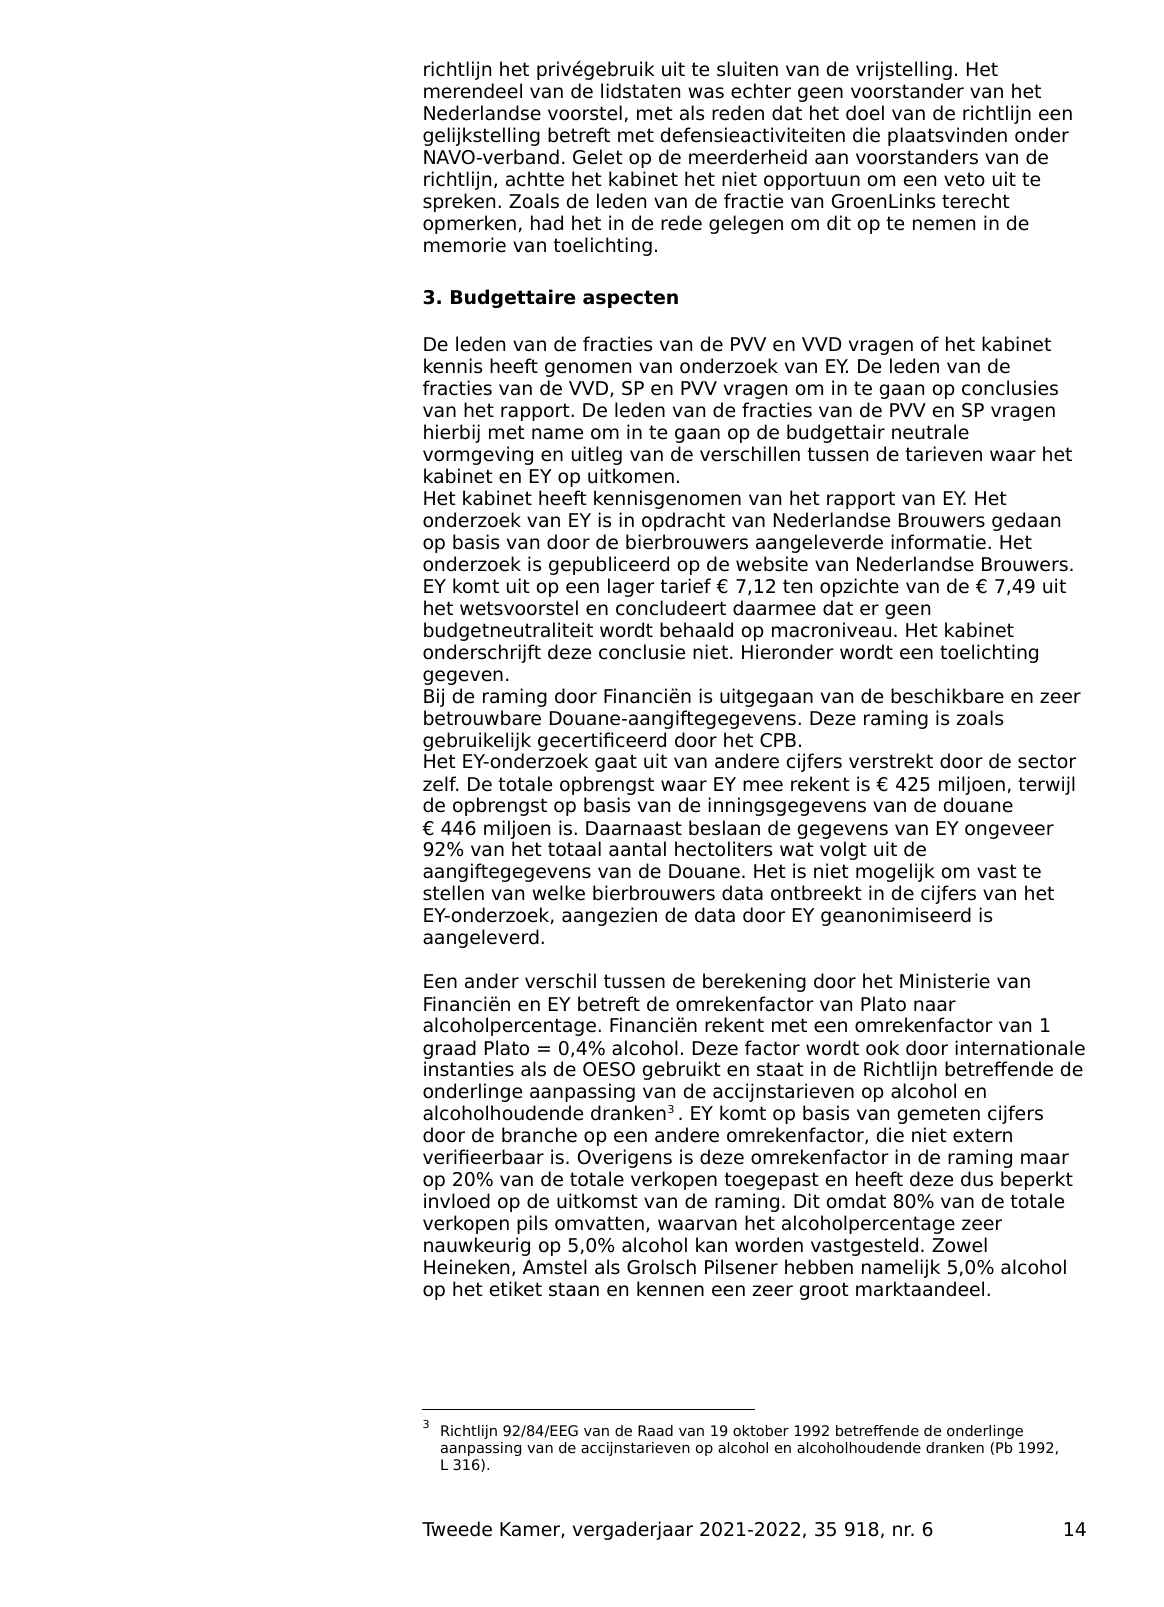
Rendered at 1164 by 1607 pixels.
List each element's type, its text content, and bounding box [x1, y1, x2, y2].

text Bij de raming door Financiën is uitgegaan van de beschikbare en zeer betrouwbare Douane-aangiftegegevens. Deze raming is zoals gebruikelijk gecertificeerd door het CPB. [422, 686, 1087, 751]
text Het kabinet heeft kennisgenomen van het rapport van EY. Het onderzoek van EY is in opdracht van Nederlandse Brouwers gedaan op basis van door de bierbrouwers aangeleverde informatie. Het onderzoek is gepubliceerd op de website van Nederlandse Brouwers. [422, 488, 1087, 576]
text EY komt uit op een lager tarief € 7,12 ten opzichte van de € 7,49 uit het wetsvoorstel en concludeert daarmee dat er geen budgetneutraliteit wordt behaald op macroniveau. Het kabinet onderschrijft deze conclusie niet. Hieronder wordt een toelichting gegeven. [422, 576, 1087, 686]
text richtlijn het privégebruik uit te sluiten van de vrijstelling. Het merendeel van de lidstaten was echter geen voorstander van het Nederlandse voorstel, met als reden dat het doel van de richtlijn een gelijkstelling betreft met defensieactiviteiten die plaatsvinden onder NAVO-verband. Gelet op de meerderheid aan voorstanders van de richtlijn, achtte het kabinet het niet opportuun om een veto uit te spreken. Zoals de leden van de fractie van GroenLinks terecht opmerken, had het in de rede gelegen om dit op te nemen in de memorie van toelichting. [422, 59, 1087, 257]
text Richtlijn 92/84/EEG van de Raad van 19 oktober 1992 betreffende de onderlinge aanpassing van de accijnstarieven op alcohol en alcoholhoudende dranken (Pb 1992, L 316). [422, 1418, 1087, 1474]
subtitle 3. Budgettaire aspecten [422, 287, 1087, 309]
text Een ander verschil tussen de berekening door het Ministerie van Financiën en EY betreft de omrekenfactor van Plato naar alcoholpercentage. Financiën rekent met een omrekenfactor van 1 graad Plato = 0,4% alcohol. Deze factor wordt ook door internationale instanties als de OESO gebruikt en staat in de Richtlijn betreffende de onderlinge aanpassing van de accijnstarieven op alcohol en alcoholhoudende dranken. EY komt op basis van gemeten cijfers door de branche op een andere omrekenfactor, die niet extern verifieerbaar is. Overigens is deze omrekenfactor in de raming maar op 20% van de totale verkopen toegepast en heeft deze dus beperkt invloed op de uitkomst van de raming. Dit omdat 80% van de totale verkopen pils omvatten, waarvan het alcoholpercentage zeer nauwkeurig op 5,0% alcohol kan worden vastgesteld. Zowel Heineken, Amstel als Grolsch Pilsener hebben namelijk 5,0% alcohol op het etiket staan en kennen een zeer groot marktaandeel. [422, 971, 1087, 1301]
text Het EY-onderzoek gaat uit van andere cijfers verstrekt door de sector zelf. De totale opbrengst waar EY mee rekent is € 425 miljoen, terwijl de opbrengst op basis van de inningsgegevens van de douane € 446 miljoen is. Daarnaast beslaan de gegevens van EY ongeveer 92% van het totaal aantal hectoliters wat volgt uit de aangiftegegevens van de Douane. Het is niet mogelijk om vast te stellen van welke bierbrouwers data ontbreekt in de cijfers van het EY-onderzoek, aangezien de data door EY geanonimiseerd is aangeleverd. [422, 751, 1087, 949]
text De leden van de fracties van de PVV en VVD vragen of het kabinet kennis heeft genomen van onderzoek van EY. De leden van de fracties van de VVD, SP en PVV vragen om in te gaan op conclusies van het rapport. De leden van de fracties van de PVV en SP vragen hierbij met name om in te gaan op de budgettair neutrale vormgeving en uitleg van de verschillen tussen de tarieven waar het kabinet en EY op uitkomen. [422, 334, 1087, 488]
